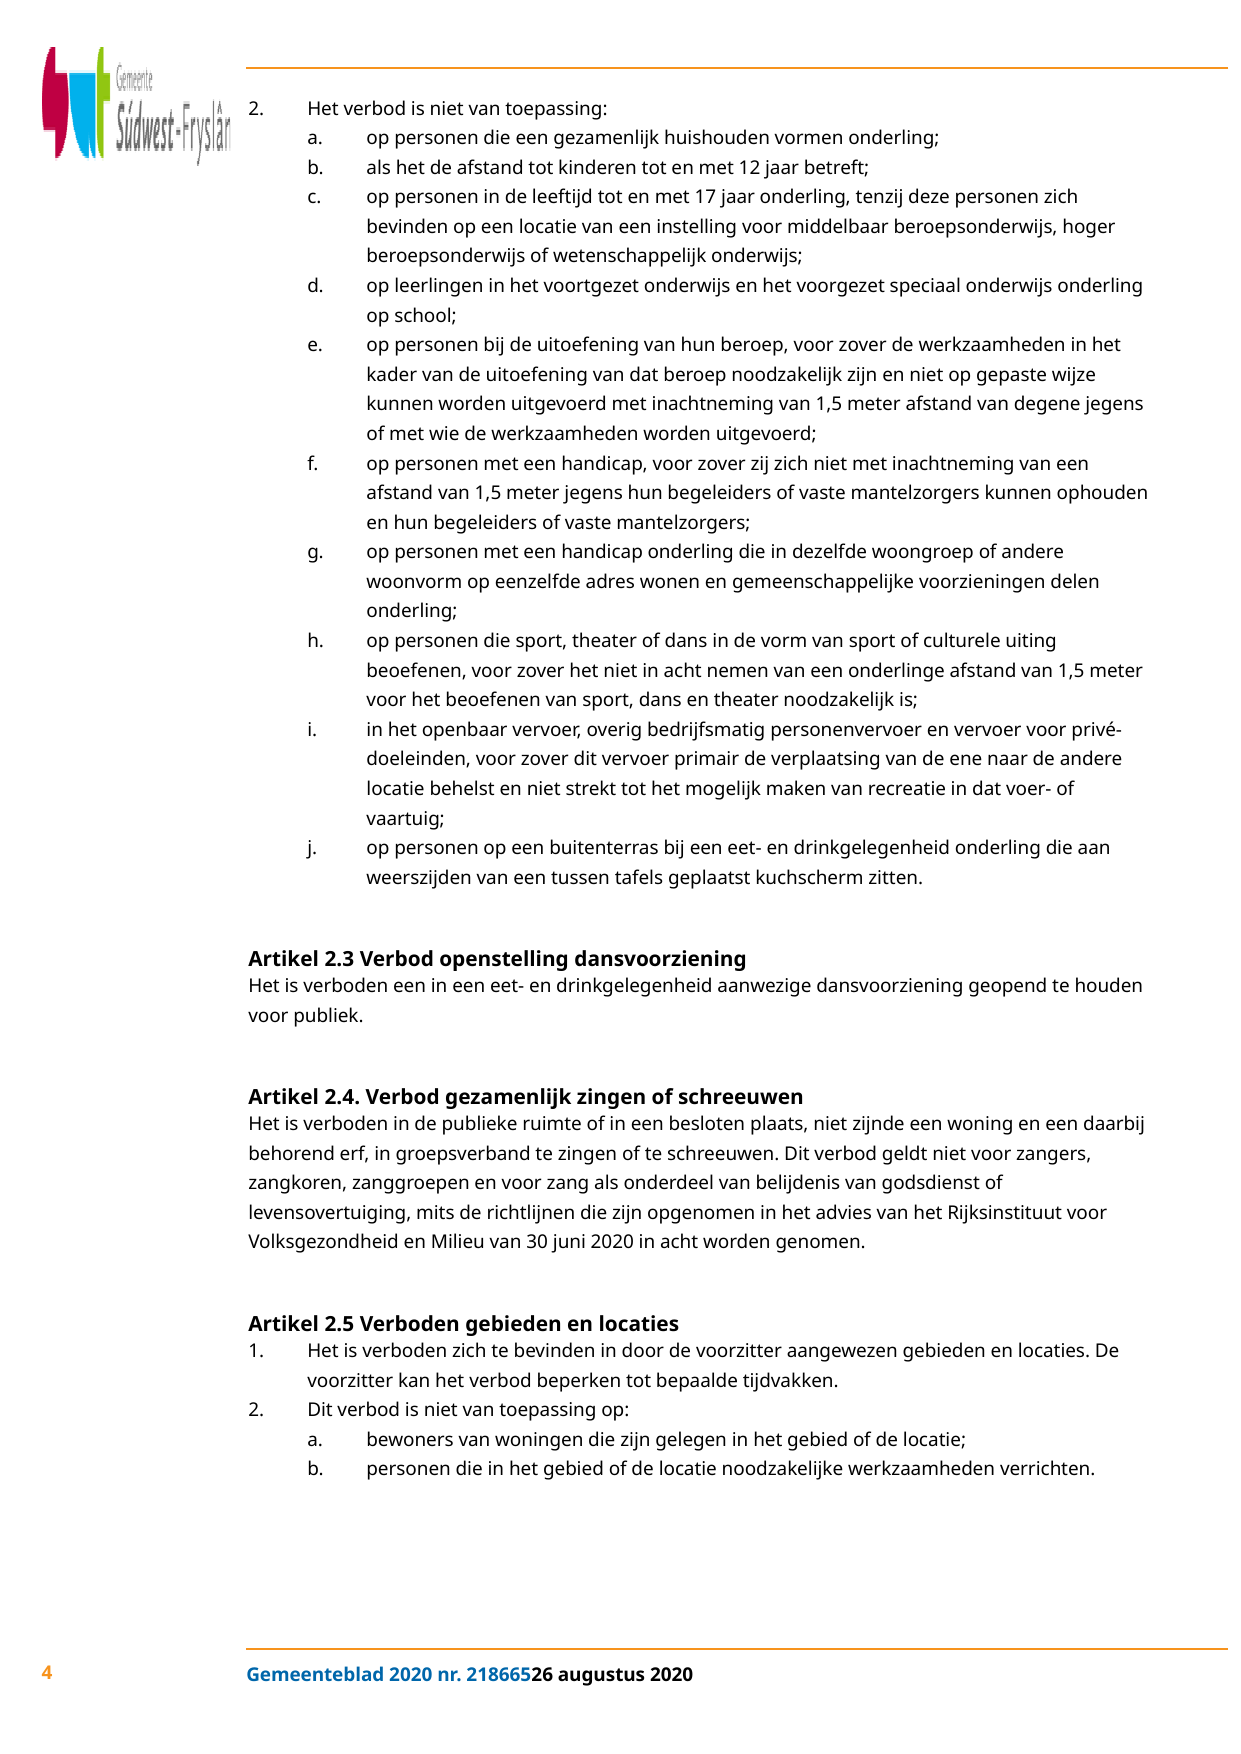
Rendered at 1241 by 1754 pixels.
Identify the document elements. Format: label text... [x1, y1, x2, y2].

list op personen op een buitenterras bij een eet- en drinkgelegenheid onderling die aan weerszijden van een tussen tafels geplaatst kuchscherm zitten. [307, 834, 1152, 890]
list op personen met een handicap onderling die in dezelfde woongroep of andere woonvorm op eenzelfde adres wonen en gemeenschappelijke voorzieningen delen onderling; [307, 538, 1152, 623]
list op personen die sport, theater of dans in de vorm van sport of culturele uiting beoefenen, voor zover het niet in acht nemen van een onderlinge afstand van 1,5 meter voor het beoefenen van sport, dans en theater noodzakelijk is; [307, 627, 1152, 712]
list op personen die een gezamenlijk huishouden vormen onderling; [307, 124, 1152, 150]
list Het verbod is niet van toepassing: [248, 95, 1152, 121]
list Dit verbod is niet van toepassing op: [248, 1396, 1152, 1422]
list Het is verboden zich te bevinden in door de voorzitter aangewezen gebieden en locaties. De voorzitter kan het verbod beperken tot bepaalde tijdvakken. [248, 1337, 1152, 1392]
list op leerlingen in het voortgezet onderwijs en het voorgezet speciaal onderwijs onderling op school; [307, 272, 1152, 328]
list op personen in de leeftijd tot en met 17 jaar onderling, tenzij deze personen zich bevinden op een locatie van een instelling voor middelbaar beroepsonderwijs, hoger beroepsonderwijs of wetenschappelijk onderwijs; [307, 183, 1152, 268]
list als het de afstand tot kinderen tot en met 12 jaar betreft; [307, 154, 1152, 180]
text Artikel 2.4. Verbod gezamenlijk zingen of schreeuwen [248, 1082, 1152, 1110]
list op personen met een handicap, voor zover zij zich niet met inachtneming van een afstand van 1,5 meter jegens hun begeleiders of vaste mantelzorgers kunnen ophouden en hun begeleiders of vaste mantelzorgers; [307, 450, 1152, 535]
list bewoners van woningen die zijn gelegen in het gebied of de locatie; [307, 1426, 1152, 1452]
picture [41, 47, 231, 172]
list personen die in het gebied of de locatie noodzakelijke werkzaamheden verrichten. [307, 1456, 1152, 1481]
list in het openbaar vervoer, overig bedrijfsmatig personenvervoer en vervoer voor privé-doeleinden, voor zover dit vervoer primair de verplaatsing van de ene naar de andere locatie behelst en niet strekt tot het mogelijk maken van recreatie in dat voer- of vaartuig; [307, 716, 1152, 831]
text Het is verboden in de publieke ruimte of in een besloten plaats, niet zijnde een woning en een daarbij behorend erf, in groepsverband te zingen of te schreeuwen. Dit verbod geldt niet voor zangers, zangkoren, zanggroepen en voor zang als onderdeel van belijdenis van godsdienst of levensovertuiging, mits de richtlijnen die zijn opgenomen in het advies van het Rijksinstituut voor Volksgezondheid en Milieu van 30 juni 2020 in acht worden genomen. [248, 1110, 1152, 1254]
text Het is verboden een in een eet- en drinkgelegenheid aanwezige dansvoorziening geopend te houden voor publiek. [248, 972, 1152, 1028]
list op personen bij de uitoefening van hun beroep, voor zover de werkzaamheden in het kader van de uitoefening van dat beroep noodzakelijk zijn en niet op gepaste wijze kunnen worden uitgevoerd met inachtneming van 1,5 meter afstand van degene jegens of met wie de werkzaamheden worden uitgevoerd; [307, 331, 1152, 446]
text Artikel 2.5 Verboden gebieden en locaties [248, 1309, 1152, 1337]
text Artikel 2.3 Verbod openstelling dansvoorziening [248, 944, 1152, 972]
